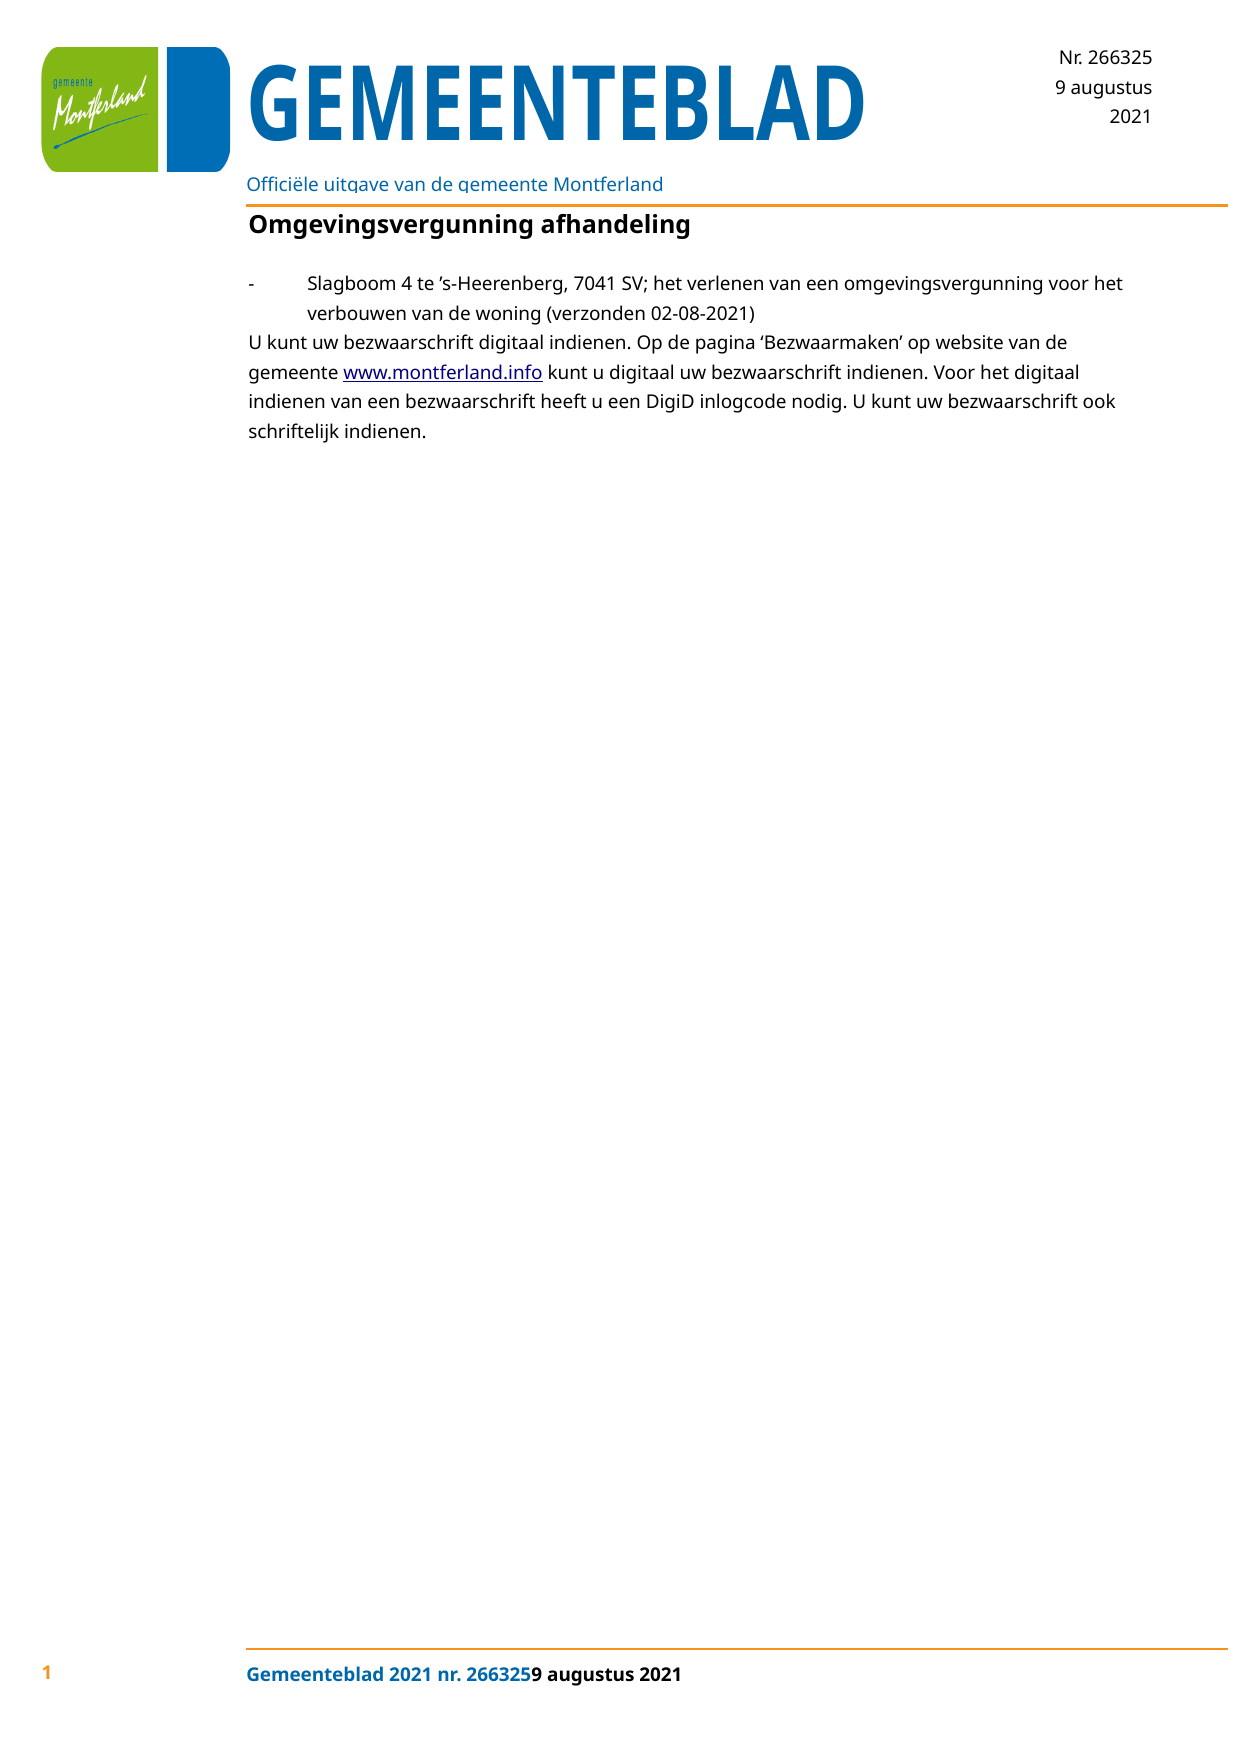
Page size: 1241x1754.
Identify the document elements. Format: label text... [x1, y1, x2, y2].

picture [41, 47, 231, 172]
text U kunt uw bezwaarschrift digitaal indienen. Op de pagina ‘Bezwaarmaken’ op website van de gemeente www.montferland.info kunt u digitaal uw bezwaarschrift indienen. Voor het digitaal indienen van een bezwaarschrift heeft u een DigiD inlogcode nodig. U kunt uw bezwaarschrift ook schriftelijk indienen. [248, 329, 1152, 444]
list Slagboom 4 te ’s-Heerenberg, 7041 SV; het verlenen van een omgevingsvergunning voor het verbouwen van de woning (verzonden 02-08-2021) [248, 270, 1152, 326]
text Omgevingsvergunning afhandeling [248, 207, 1152, 241]
